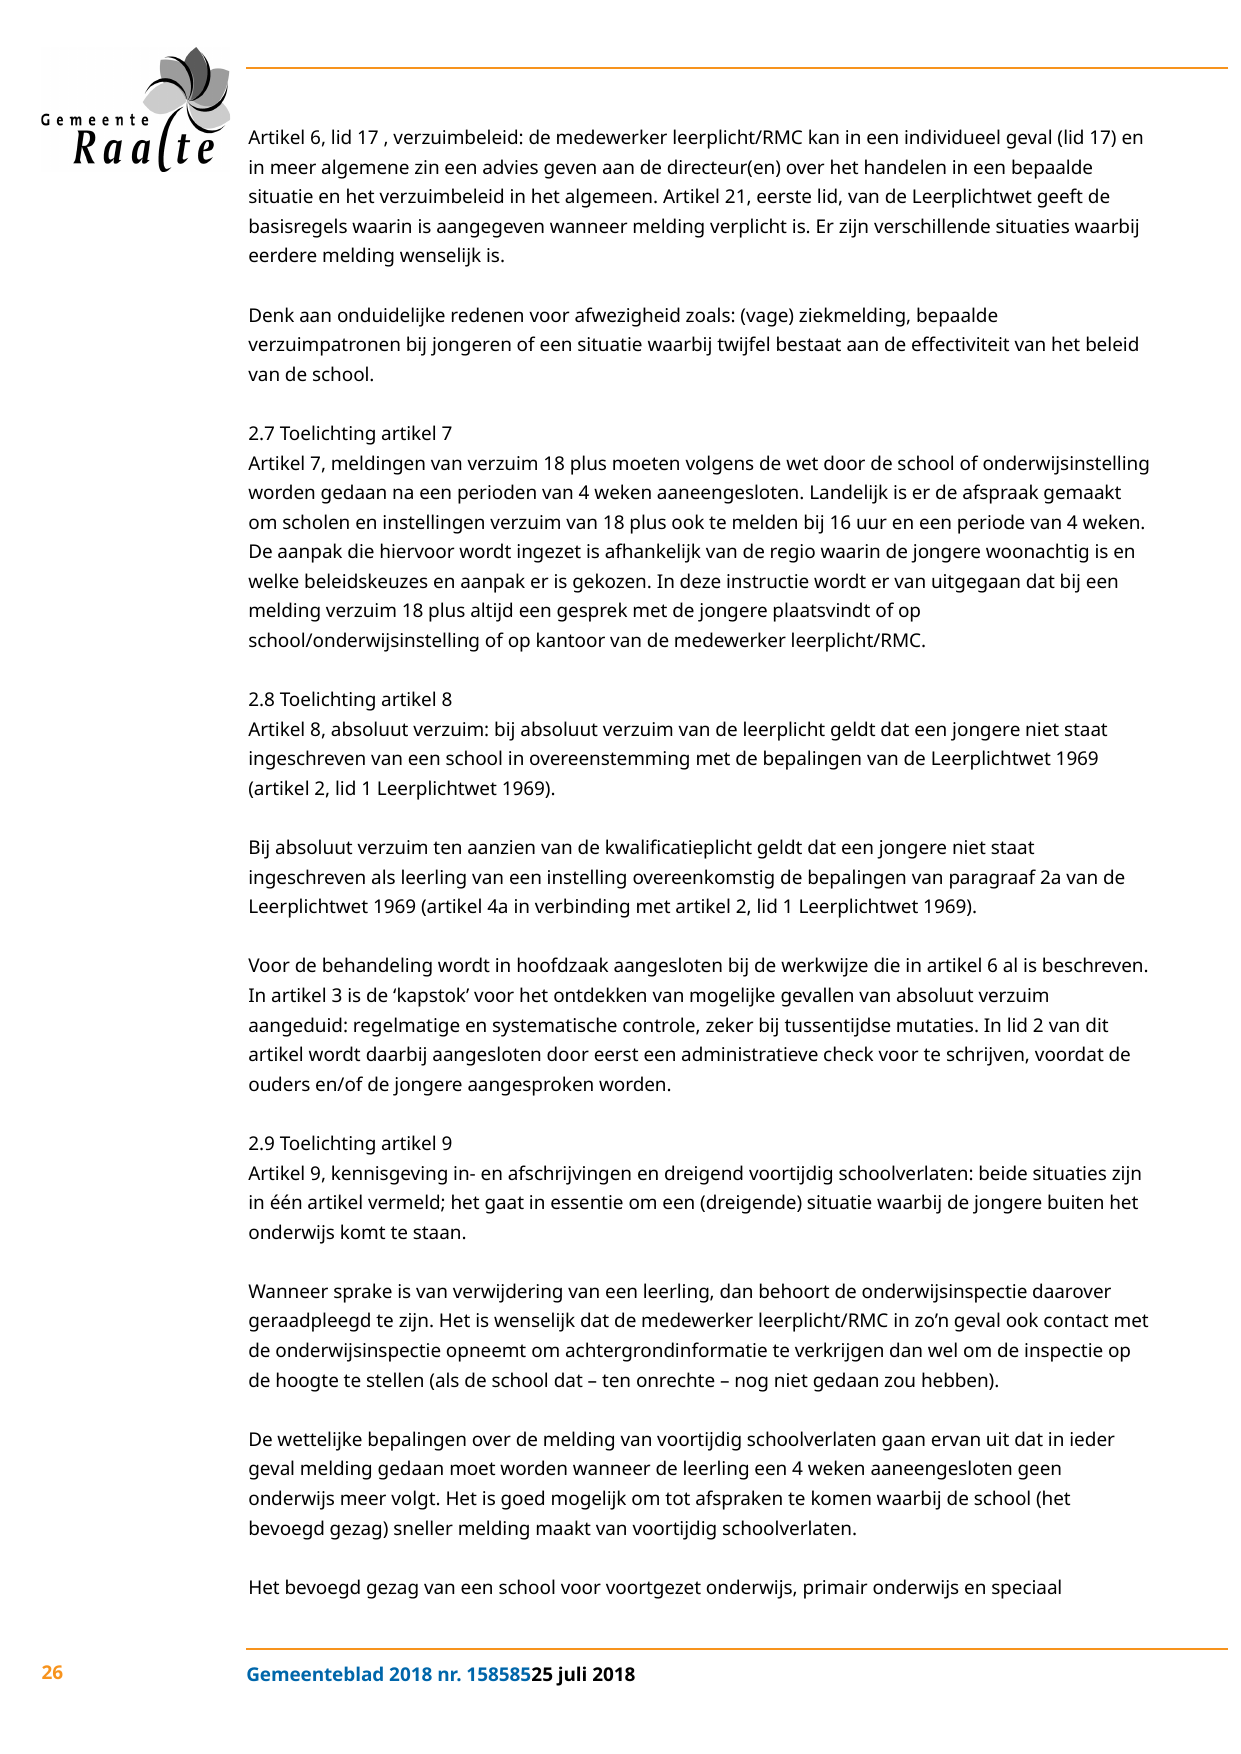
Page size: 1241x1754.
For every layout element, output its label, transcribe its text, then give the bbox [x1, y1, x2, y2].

text Artikel 9, kennisgeving in- en afschrijvingen en dreigend voortijdig schoolverlaten: beide situaties zijn in één artikel vermeld; het gaat in essentie om een (dreigende) situatie waarbij de jongere buiten het onderwijs komt te staan. [248, 1160, 1152, 1245]
picture [41, 47, 231, 172]
text Artikel 6, lid 17 , verzuimbeleid: de medewerker leerplicht/RMC kan in een individueel geval (lid 17) en in meer algemene zin een advies geven aan de directeur(en) over het handelen in een bepaalde situatie en het verzuimbeleid in het algemeen. Artikel 21, eerste lid, van de Leerplichtwet geeft de basisregels waarin is aangegeven wanneer melding verplicht is. Er zijn verschillende situaties waarbij eerdere melding wenselijk is. [248, 124, 1152, 268]
text Artikel 7, meldingen van verzuim 18 plus moeten volgens de wet door de school of onderwijsinstelling worden gedaan na een perioden van 4 weken aaneengesloten. Landelijk is er de afspraak gemaakt om scholen en instellingen verzuim van 18 plus ook te melden bij 16 uur en een periode van 4 weken. De aanpak die hiervoor wordt ingezet is afhankelijk van de regio waarin de jongere woonachtig is en welke beleidskeuzes en aanpak er is gekozen. In deze instructie wordt er van uitgegaan dat bij een melding verzuim 18 plus altijd een gesprek met de jongere plaatsvindt of op school/onderwijsinstelling of op kantoor van de medewerker leerplicht/RMC. [248, 450, 1152, 653]
text De wettelijke bepalingen over de melding van voortijdig schoolverlaten gaan ervan uit dat in ieder geval melding gedaan moet worden wanneer de leerling een 4 weken aaneengesloten geen onderwijs meer volgt. Het is goed mogelijk om tot afspraken te komen waarbij de school (het bevoegd gezag) sneller melding maakt van voortijdig schoolverlaten. [248, 1426, 1152, 1541]
text 2.7 Toelichting artikel 7 [248, 420, 1152, 446]
text Denk aan onduidelijke redenen voor afwezigheid zoals: (vage) ziekmelding, bepaalde verzuimpatronen bij jongeren of een situatie waarbij twijfel bestaat aan de effectiviteit van het beleid van de school. [248, 302, 1152, 387]
text Voor de behandeling wordt in hoofdzaak aangesloten bij de werkwijze die in artikel 6 al is beschreven. In artikel 3 is de ‘kapstok’ voor het ontdekken van mogelijke gevallen van absoluut verzuim aangeduid: regelmatige en systematische controle, zeker bij tussentijdse mutaties. In lid 2 van dit artikel wordt daarbij aangesloten door eerst een administratieve check voor te schrijven, voordat de ouders en/of de jongere aangesproken worden. [248, 953, 1152, 1097]
text Wanneer sprake is van verwijdering van een leerling, dan behoort de onderwijsinspectie daarover geraadpleegd te zijn. Het is wenselijk dat de medewerker leerplicht/RMC in zo’n geval ook contact met de onderwijsinspectie opneemt om achtergrondinformatie te verkrijgen dan wel om de inspectie op de hoogte te stellen (als de school dat – ten onrechte – nog niet gedaan zou hebben). [248, 1278, 1152, 1393]
text Het bevoegd gezag van een school voor voortgezet onderwijs, primair onderwijs en speciaal [248, 1574, 1152, 1600]
text Bij absoluut verzuim ten aanzien van de kwalificatieplicht geldt dat een jongere niet staat ingeschreven als leerling van een instelling overeenkomstig de bepalingen van paragraaf 2a van de Leerplichtwet 1969 (artikel 4a in verbinding met artikel 2, lid 1 Leerplichtwet 1969). [248, 834, 1152, 919]
text 2.9 Toelichting artikel 9 [248, 1130, 1152, 1156]
text 2.8 Toelichting artikel 8 [248, 686, 1152, 712]
text Artikel 8, absoluut verzuim: bij absoluut verzuim van de leerplicht geldt dat een jongere niet staat ingeschreven van een school in overeenstemming met de bepalingen van de Leerplichtwet 1969 (artikel 2, lid 1 Leerplichtwet 1969). [248, 716, 1152, 801]
